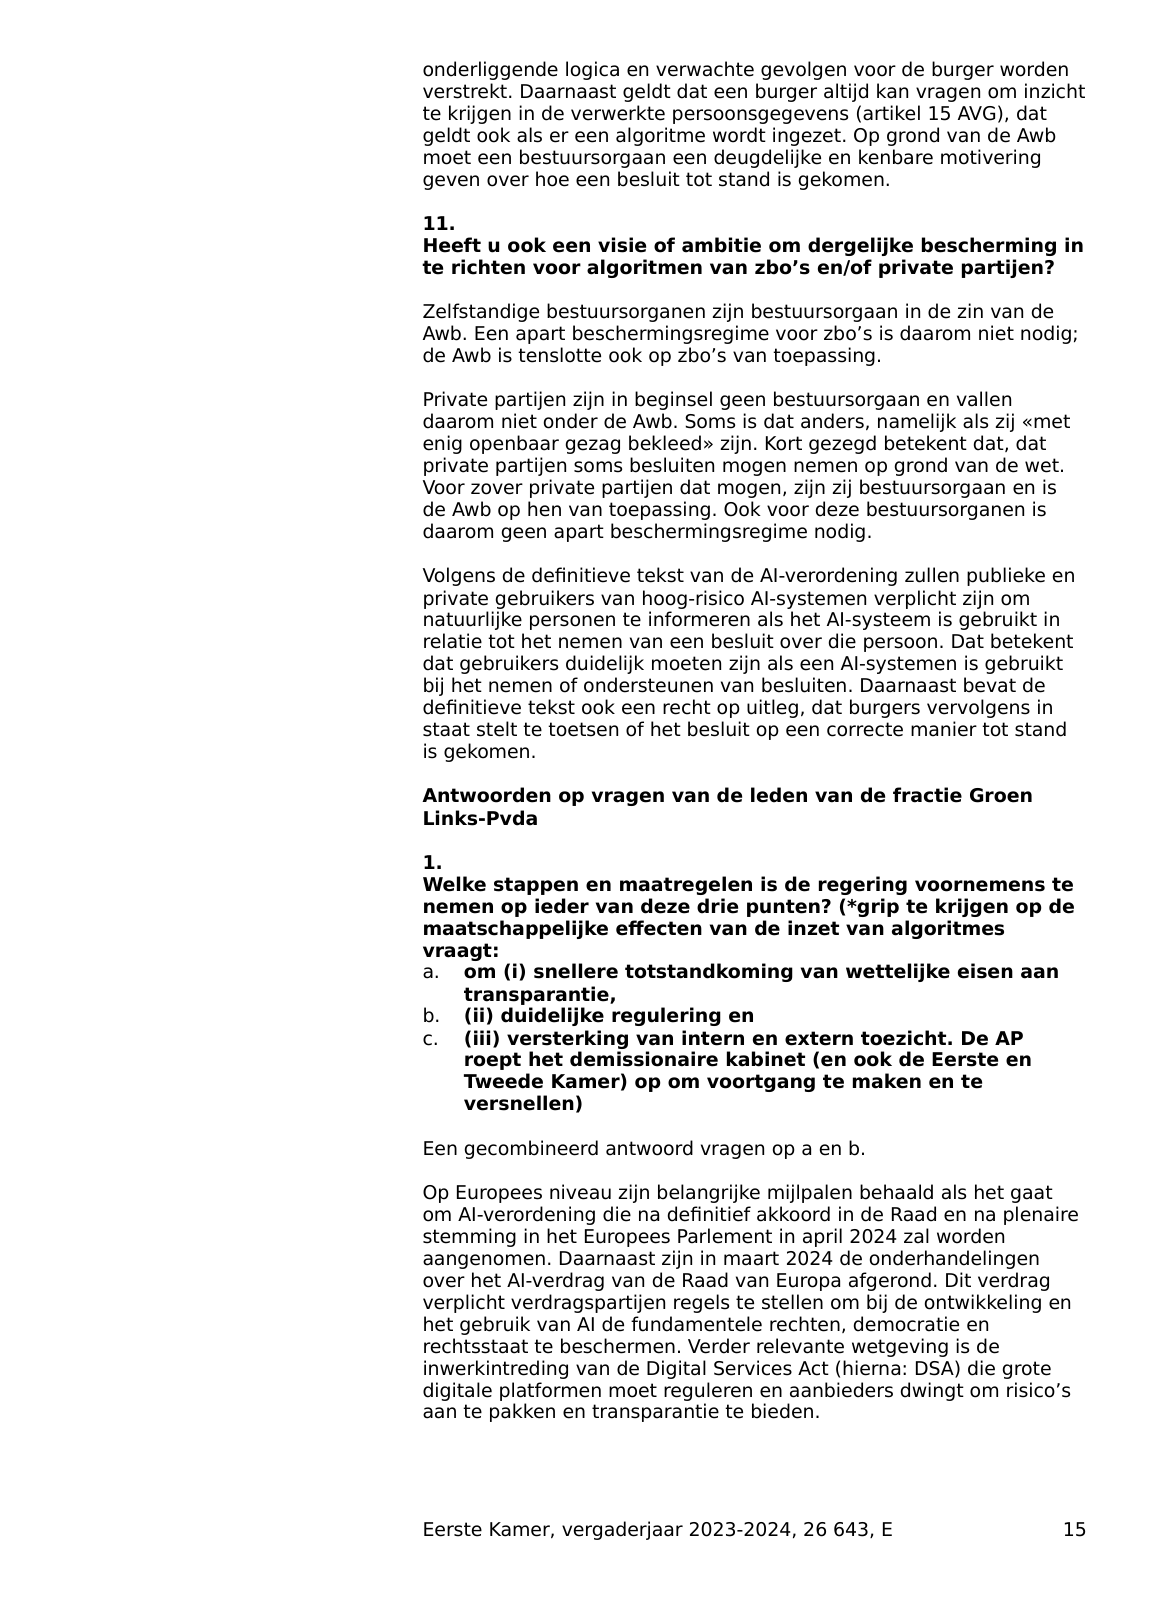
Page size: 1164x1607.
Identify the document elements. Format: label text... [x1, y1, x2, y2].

text Welke stappen en maatregelen is de regering voornemens te nemen op ieder van deze drie punten? (*grip te krijgen op de maatschappelijke effecten van de inzet van algoritmes vraagt: [422, 873, 1087, 961]
text c. (iii) versterking van intern en extern toezicht. De AP roept het demissionaire kabinet (en ook de Eerste en Tweede Kamer) op om voortgang te maken en te versnellen) [422, 1027, 1087, 1115]
text Op Europees niveau zijn belangrijke mijlpalen behaald als het gaat om AI-verordening die na definitief akkoord in de Raad en na plenaire stemming in het Europees Parlement in april 2024 zal worden aangenomen. Daarnaast zijn in maart 2024 de onderhandelingen over het AI-verdrag van de Raad van Europa afgerond. Dit verdrag verplicht verdragspartijen regels te stellen om bij de ontwikkeling en het gebruik van AI de fundamentele rechten, democratie en rechtsstaat te beschermen. Verder relevante wetgeving is de inwerkintreding van de Digital Services Act (hierna: DSA) die grote digitale platformen moet reguleren en aanbieders dwingt om risico’s aan te pakken en transparantie te bieden. [422, 1182, 1087, 1423]
text b. (ii) duidelijke regulering en [422, 1005, 1087, 1027]
text Zelfstandige bestuursorganen zijn bestuursorgaan in de zin van de Awb. Een apart beschermingsregime voor zbo’s is daarom niet nodig; de Awb is tenslotte ook op zbo’s van toepassing. [422, 301, 1087, 367]
text Heeft u ook een visie of ambitie om dergelijke bescherming in te richten voor algoritmen van zbo’s en/of private partijen? [422, 235, 1087, 279]
text 1. [422, 852, 1087, 873]
text a. om (i) snellere totstandkoming van wettelijke eisen aan transparantie, [422, 961, 1087, 1005]
text onderliggende logica en verwachte gevolgen voor de burger worden verstrekt. Daarnaast geldt dat een burger altijd kan vragen om inzicht te krijgen in de verwerkte persoonsgegevens (artikel 15 AVG), dat geldt ook als er een algoritme wordt ingezet. Op grond van de Awb moet een bestuursorgaan een deugdelijke en kenbare motivering geven over hoe een besluit tot stand is gekomen. [422, 59, 1087, 191]
text Een gecombineerd antwoord vragen op a en b. [422, 1137, 1087, 1159]
text 11. [422, 213, 1087, 235]
text Private partijen zijn in beginsel geen bestuursorgaan en vallen daarom niet onder de Awb. Soms is dat anders, namelijk als zij «met enig openbaar gezag bekleed» zijn. Kort gezegd betekent dat, dat private partijen soms besluiten mogen nemen op grond van de wet. Voor zover private partijen dat mogen, zijn zij bestuursorgaan en is de Awb op hen van toepassing. Ook voor deze bestuursorganen is daarom geen apart beschermingsregime nodig. [422, 389, 1087, 543]
subtitle Antwoorden op vragen van de leden van de fractie Groen Links-Pvda [422, 785, 1087, 829]
text Volgens de definitieve tekst van de AI-verordening zullen publieke en private gebruikers van hoog-risico AI-systemen verplicht zijn om natuurlijke personen te informeren als het AI-systeem is gebruikt in relatie tot het nemen van een besluit over die persoon. Dat betekent dat gebruikers duidelijk moeten zijn als een AI-systemen is gebruikt bij het nemen of ondersteunen van besluiten. Daarnaast bevat de definitieve tekst ook een recht op uitleg, dat burgers vervolgens in staat stelt te toetsen of het besluit op een correcte manier tot stand is gekomen. [422, 565, 1087, 763]
